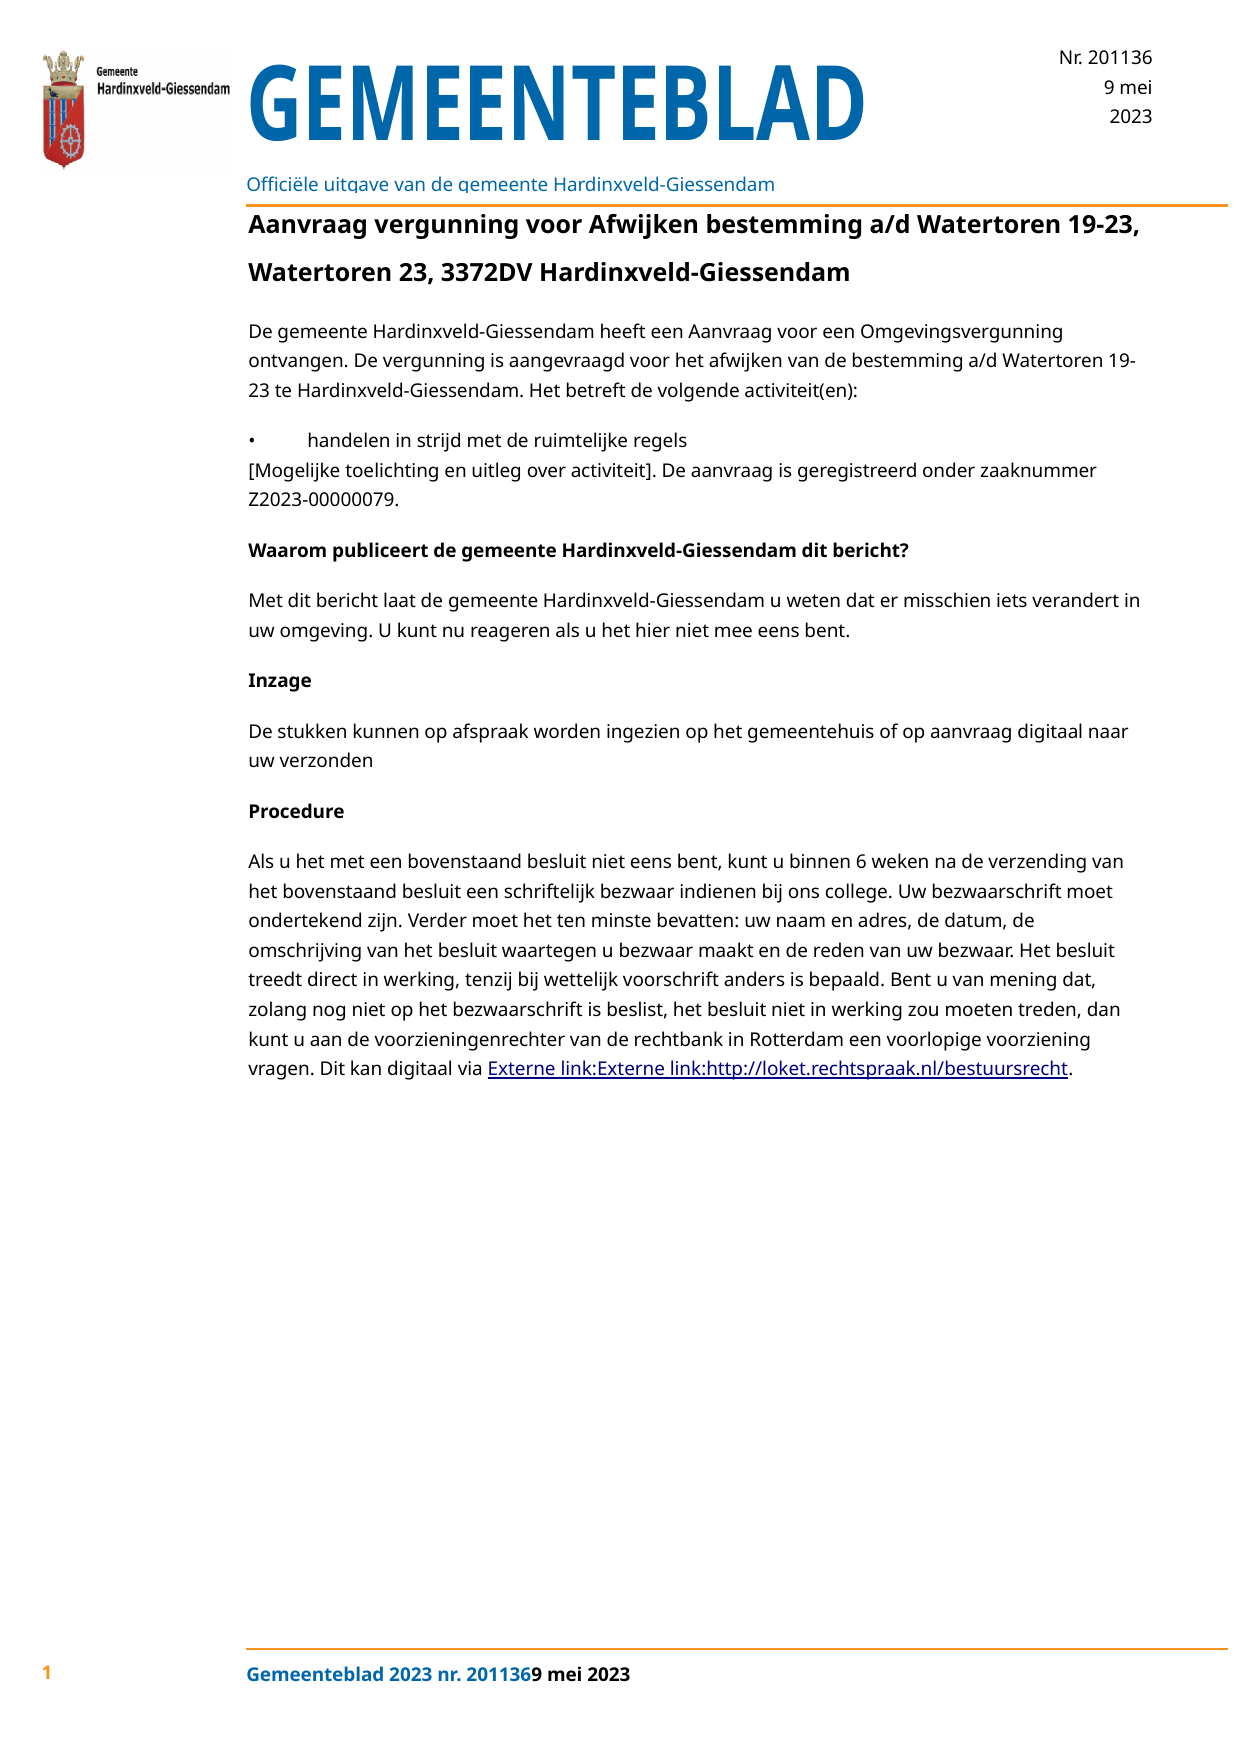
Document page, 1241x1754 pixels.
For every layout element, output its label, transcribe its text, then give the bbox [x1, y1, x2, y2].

text De stukken kunnen op afspraak worden ingezien op het gemeentehuis of op aanvraag digitaal naar uw verzonden [248, 718, 1152, 773]
list handelen in strijd met de ruimtelijke regels [248, 427, 1152, 453]
picture [41, 47, 231, 172]
text Inzage [248, 667, 1152, 693]
text De gemeente Hardinxveld-Giessendam heeft een Aanvraag voor een Omgevingsvergunning ontvangen. De vergunning is aangevraagd voor het afwijken van de bestemming a/d Watertoren 19-23 te Hardinxveld-Giessendam. Het betreft de volgende activiteit(en): [248, 318, 1152, 403]
text Aanvraag vergunning voor Afwijken bestemming a/d Watertoren 19-23, Watertoren 23, 3372DV Hardinxveld-Giessendam [248, 207, 1152, 288]
text Als u het met een bovenstaand besluit niet eens bent, kunt u binnen 6 weken na de verzending van het bovenstaand besluit een schriftelijk bezwaar indienen bij ons college. Uw bezwaarschrift moet ondertekend zijn. Verder moet het ten minste bevatten: uw naam en adres, de datum, de omschrijving van het besluit waartegen u bezwaar maakt en de reden van uw bezwaar. Het besluit treedt direct in werking, tenzij bij wettelijk voorschrift anders is bepaald. Bent u van mening dat, zolang nog niet op het bezwaarschrift is beslist, het besluit niet in werking zou moeten treden, dan kunt u aan de voorzieningenrechter van de rechtbank in Rotterdam een voorlopige voorziening vragen. Dit kan digitaal via Externe link:Externe link:http://loket.rechtspraak.nl/bestuursrecht. [248, 848, 1152, 1081]
text [Mogelijke toelichting en uitleg over activiteit]. De aanvraag is geregistreerd onder zaaknummer Z2023-00000079. [248, 457, 1152, 512]
text Waarom publiceert de gemeente Hardinxveld-Giessendam dit bericht? [248, 537, 1152, 563]
text Met dit bericht laat de gemeente Hardinxveld-Giessendam u weten dat er misschien iets verandert in uw omgeving. U kunt nu reageren als u het hier niet mee eens bent. [248, 587, 1152, 643]
text Procedure [248, 798, 1152, 824]
